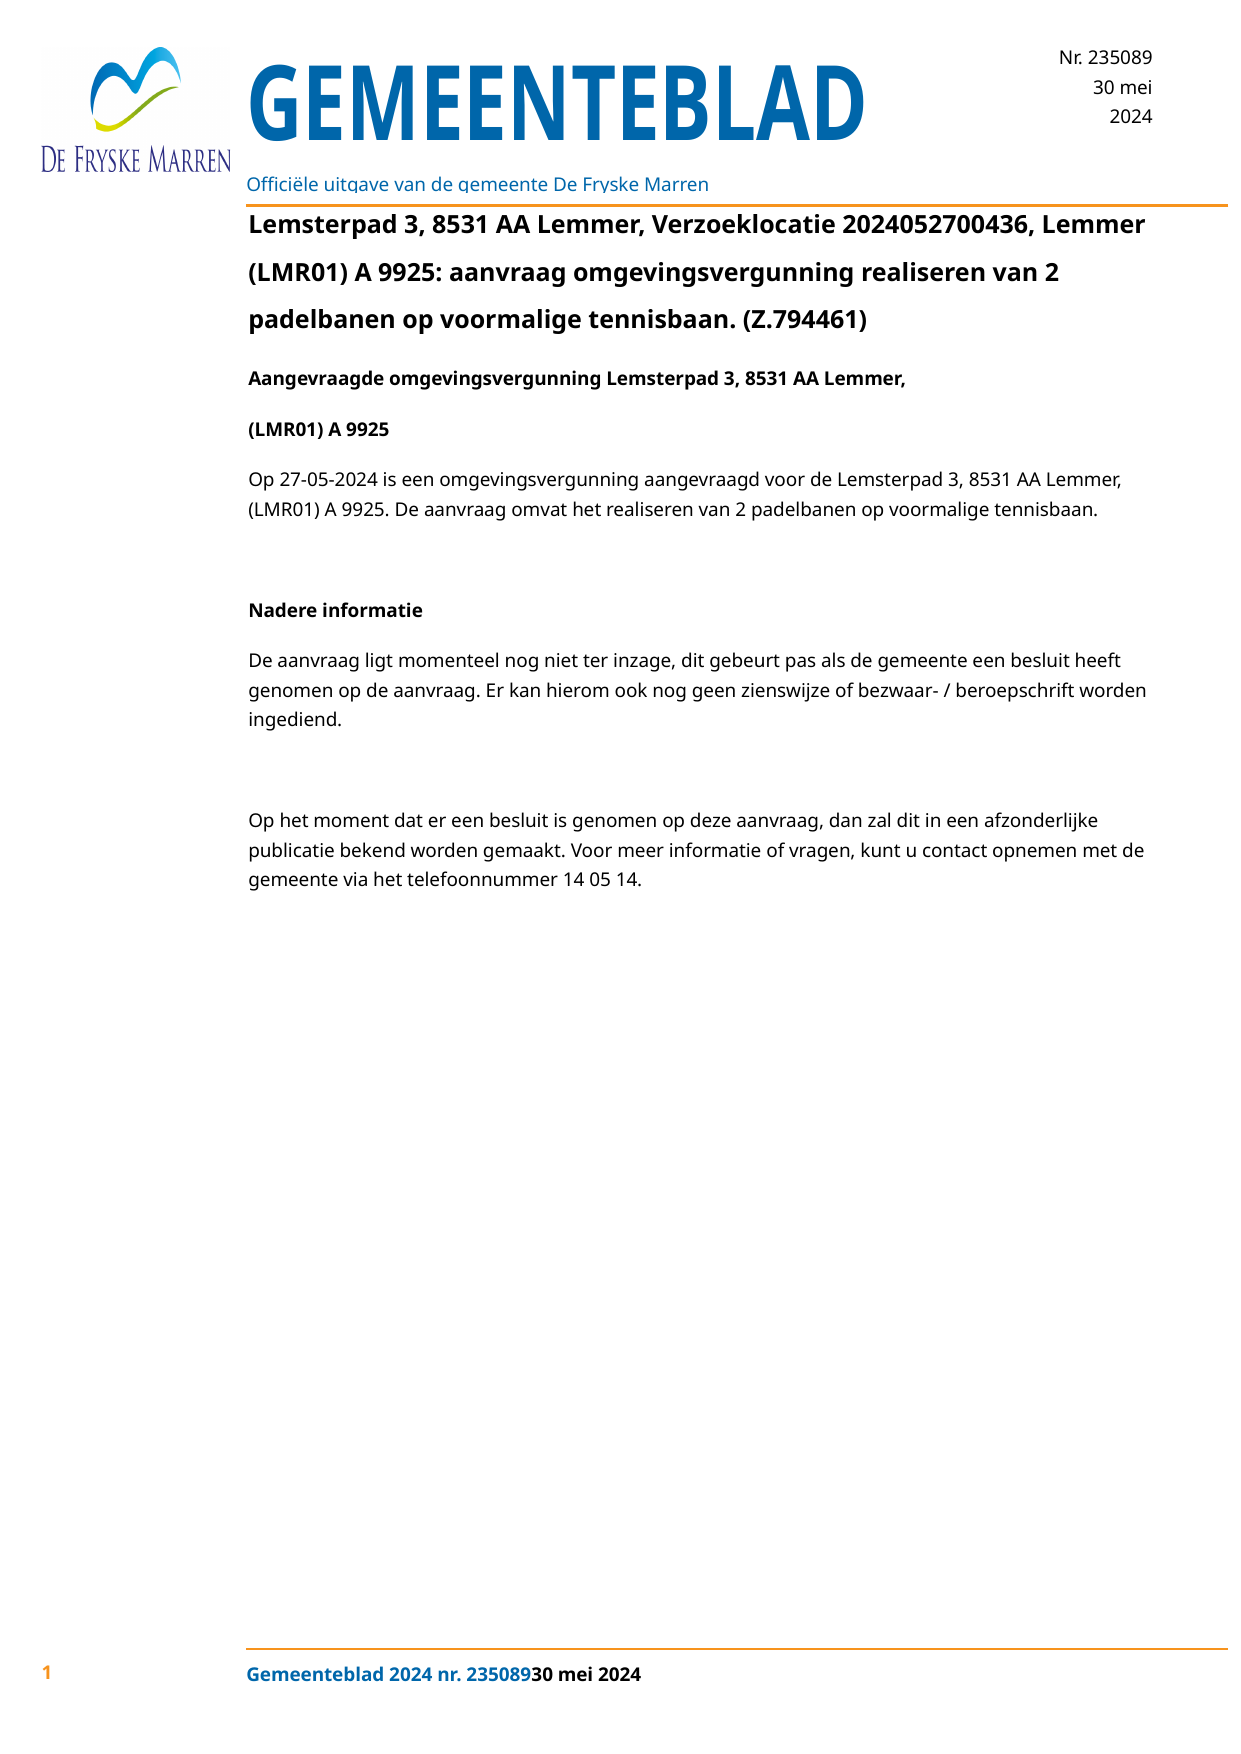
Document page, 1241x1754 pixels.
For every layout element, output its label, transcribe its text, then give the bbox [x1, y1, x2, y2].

text Lemsterpad 3, 8531 AA Lemmer, Verzoeklocatie 2024052700436, Lemmer (LMR01) A 9925: aanvraag omgevingsvergunning realiseren van 2 padelbanen op voormalige tennisbaan. (Z.794461) [248, 207, 1152, 336]
text Op het moment dat er een besluit is genomen op deze aanvraag, dan zal dit in een afzonderlijke publicatie bekend worden gemaakt. Voor meer informatie of vragen, kunt u contact opnemen met de gemeente via het telefoonnummer 14 05 14. [248, 807, 1152, 892]
text Aangevraagde omgevingsvergunning Lemsterpad 3, 8531 AA Lemmer, [248, 366, 1152, 391]
text Op 27-05-2024 is een omgevingsvergunning aangevraagd voor de Lemsterpad 3, 8531 AA Lemmer, (LMR01) A 9925. De aanvraag omvat het realiseren van 2 padelbanen op voormalige tennisbaan. [248, 466, 1152, 522]
picture [41, 47, 231, 172]
text De aanvraag ligt momenteel nog niet ter inzage, dit gebeurt pas als de gemeente een besluit heeft genomen op de aanvraag. Er kan hierom ook nog geen zienswijze of bezwaar- / beroepschrift worden ingediend. [248, 647, 1152, 732]
text (LMR01) A 9925 [248, 416, 1152, 442]
text Nadere informatie [248, 597, 1152, 622]
